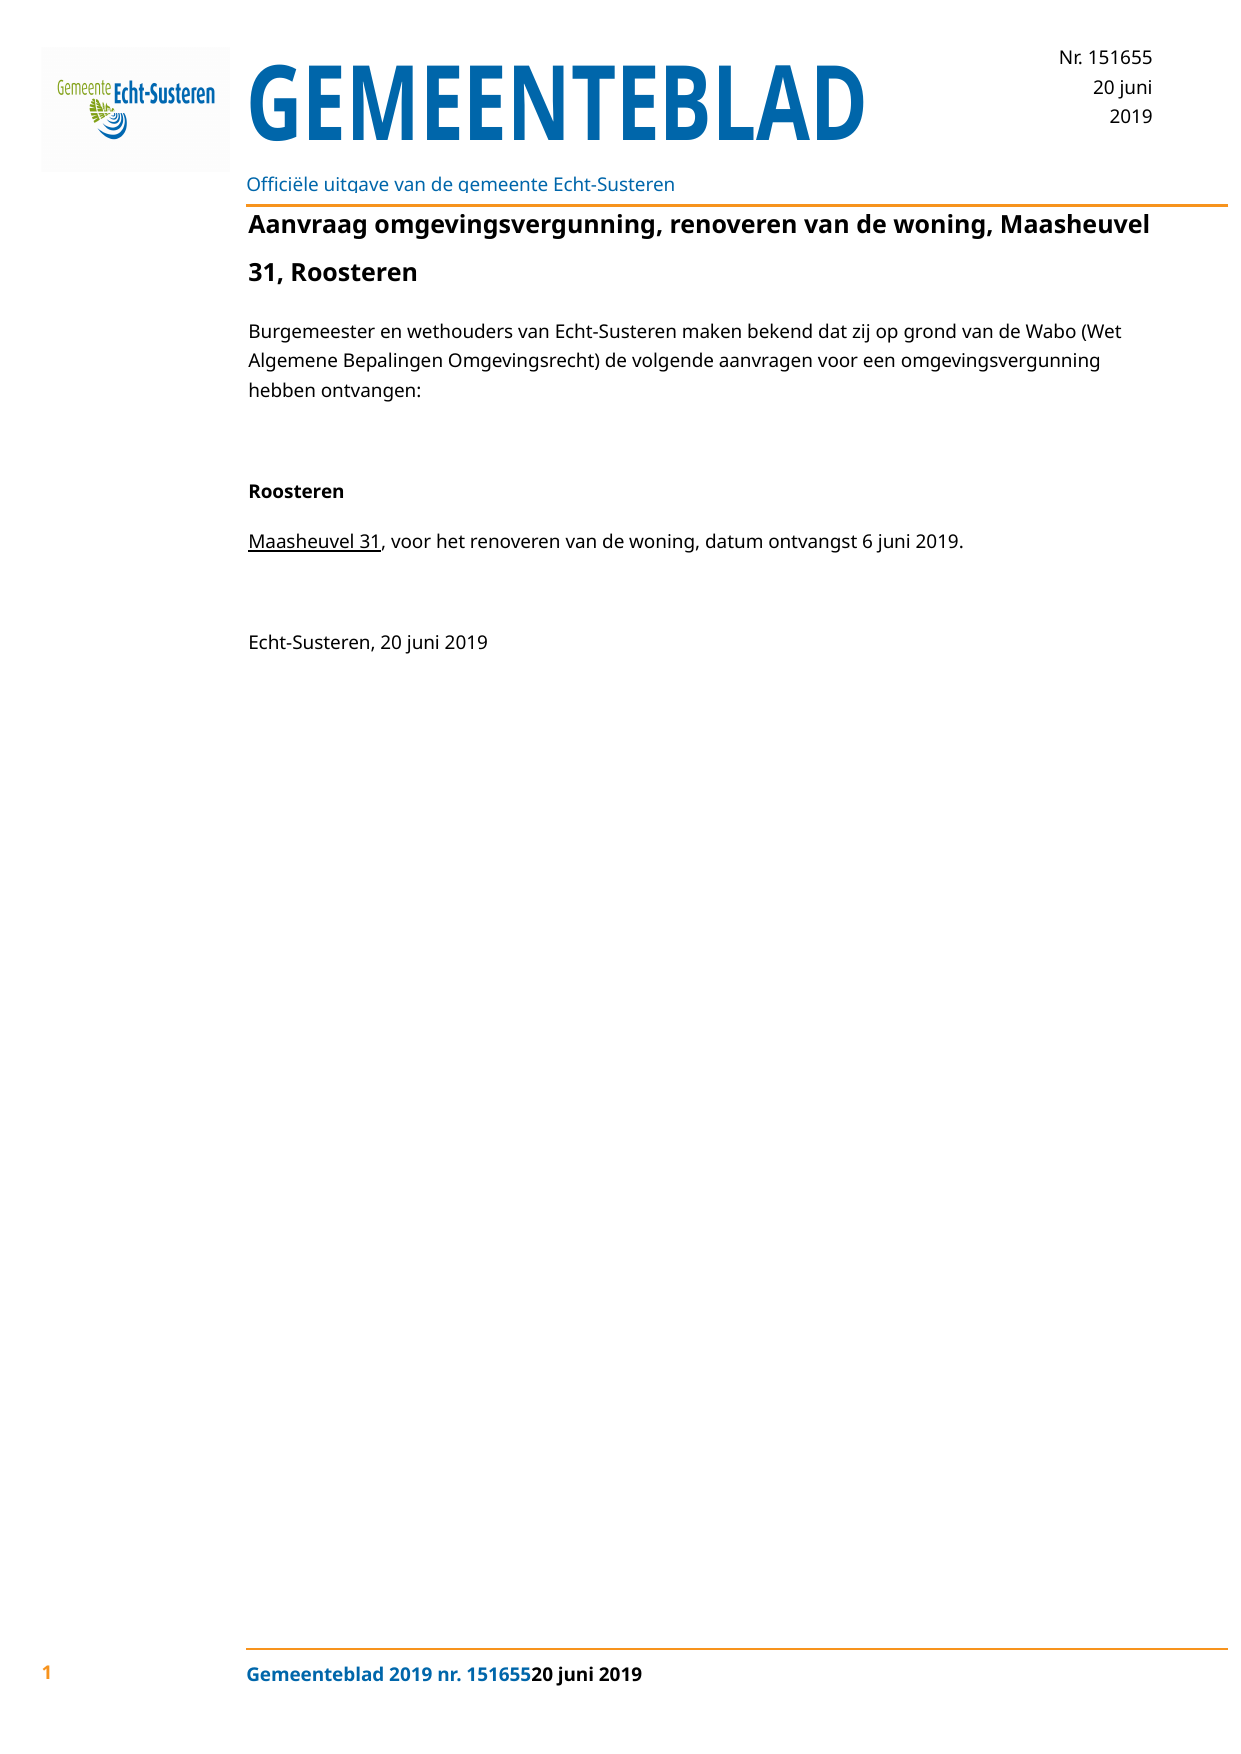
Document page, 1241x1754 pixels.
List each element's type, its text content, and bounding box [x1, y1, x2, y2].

picture [41, 47, 231, 172]
text Echt-Susteren, 20 juni 2019 [248, 629, 1152, 655]
text Aanvraag omgevingsvergunning, renoveren van de woning, Maasheuvel 31, Roosteren [248, 207, 1152, 288]
text Burgemeester en wethouders van Echt-Susteren maken bekend dat zij op grond van de Wabo (Wet Algemene Bepalingen Omgevingsrecht) de volgende aanvragen voor een omgevingsvergunning hebben ontvangen: [248, 318, 1152, 403]
text Maasheuvel 31, voor het renoveren van de woning, datum ontvangst 6 juni 2019. [248, 528, 1152, 554]
text Roosteren [248, 478, 1152, 504]
